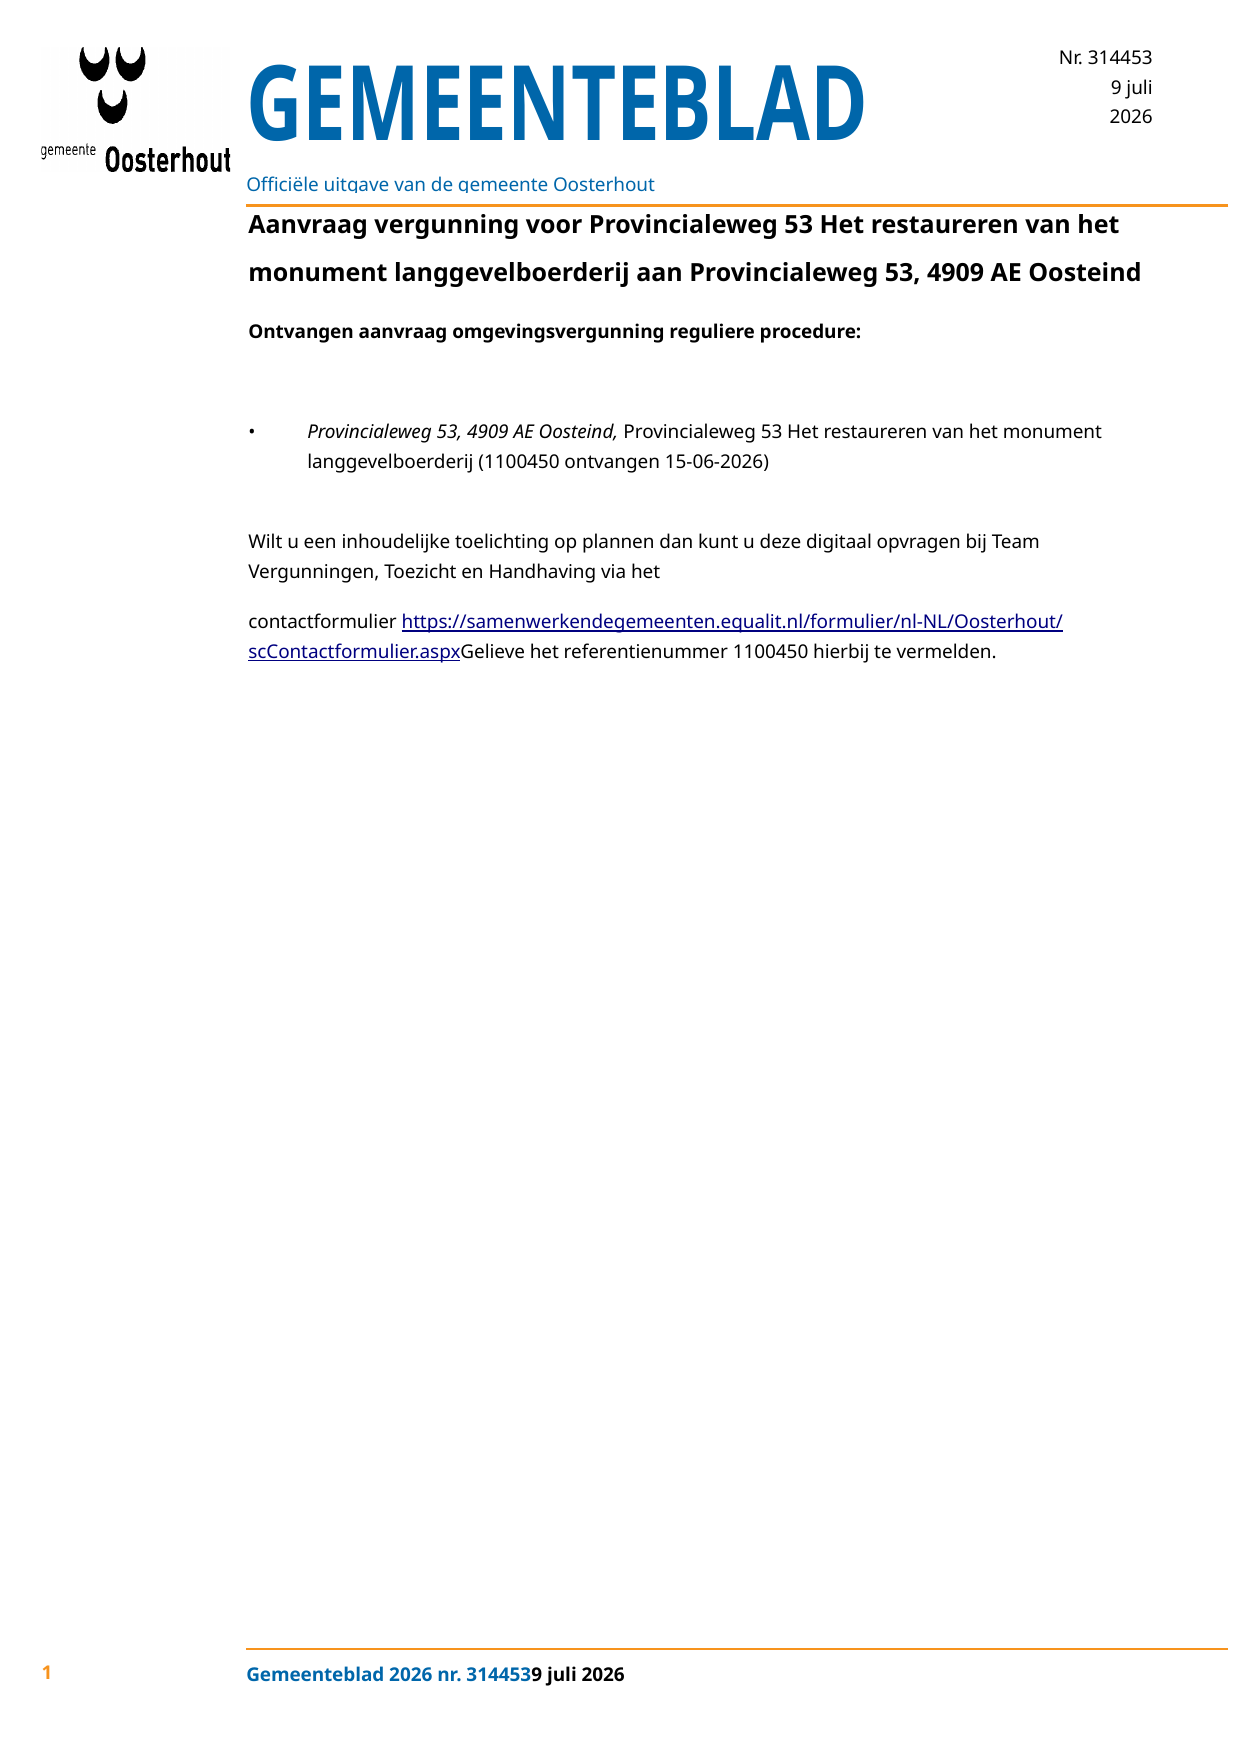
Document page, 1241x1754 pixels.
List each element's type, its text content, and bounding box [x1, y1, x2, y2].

text Ontvangen aanvraag omgevingsvergunning reguliere procedure: [248, 318, 1152, 344]
text contactformulier https://samenwerkendegemeenten.equalit.nl/formulier/nl-NL/Oosterhout/scContactformulier.aspxGelieve het referentienummer 1100450 hierbij te vermelden. [248, 608, 1152, 664]
text Aanvraag vergunning voor Provincialeweg 53 Het restaureren van het monument langgevelboerderij aan Provincialeweg 53, 4909 AE Oosteind [248, 207, 1152, 288]
text Wilt u een inhoudelijke toelichting op plannen dan kunt u deze digitaal opvragen bij Team Vergunningen, Toezicht en Handhaving via het [248, 528, 1152, 584]
picture [41, 47, 231, 172]
list Provincialeweg 53, 4909 AE Oosteind, Provincialeweg 53 Het restaureren van het monument langgevelboerderij (1100450 ontvangen 15-06-2026) [248, 419, 1152, 474]
